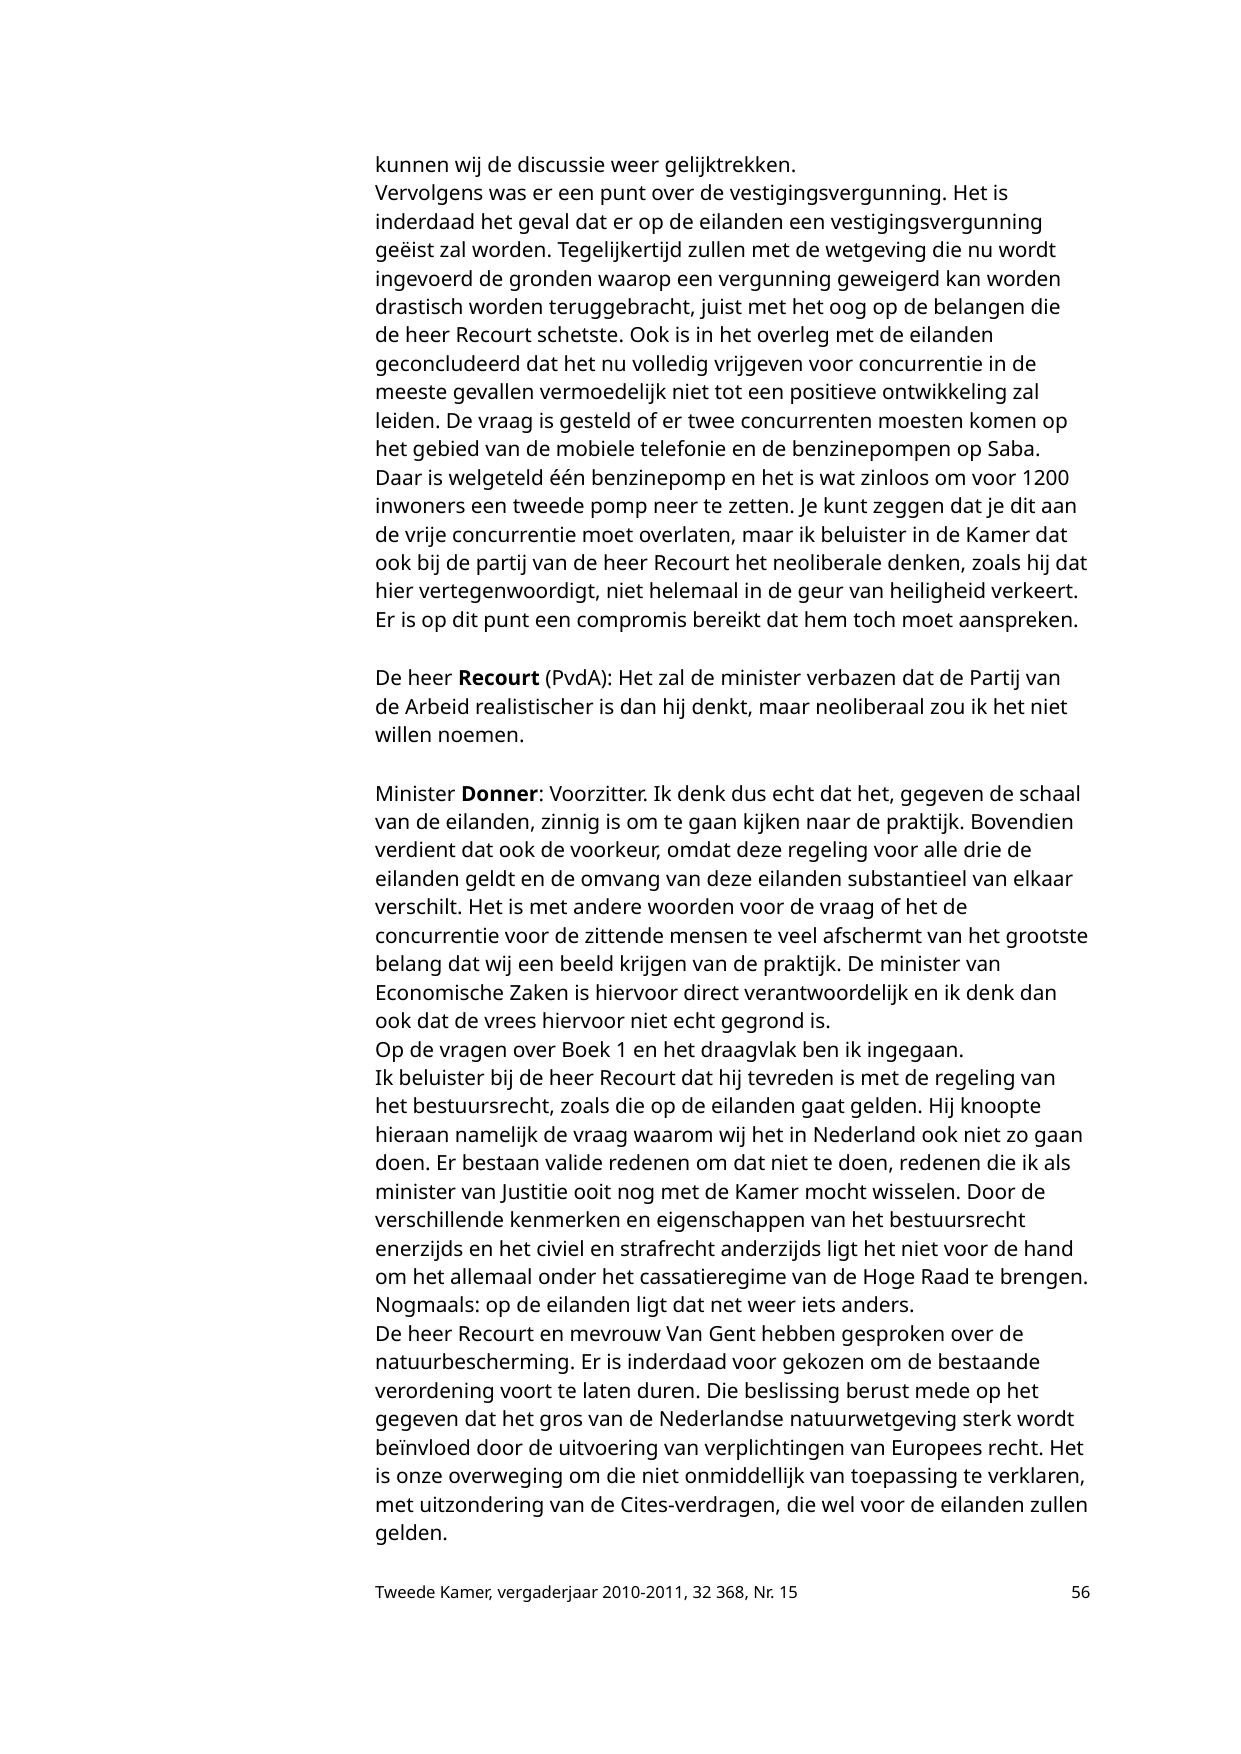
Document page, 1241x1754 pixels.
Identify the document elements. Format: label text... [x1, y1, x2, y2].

text Ik beluister bij de heer Recourt dat hij tevreden is met de regeling van het bestuursrecht, zoals die op de eilanden gaat gelden. Hij knoopte hieraan namelijk de vraag waarom wij het in Nederland ook niet zo gaan doen. Er bestaan valide redenen om dat niet te doen, redenen die ik als minister van Justitie ooit nog met de Kamer mocht wisselen. Door de verschillende kenmerken en eigenschappen van het bestuursrecht enerzijds en het civiel en strafrecht anderzijds ligt het niet voor de hand om het allemaal onder het cassatieregime van de Hoge Raad te brengen. Nogmaals: op de eilanden ligt dat net weer iets anders. [375, 1063, 1090, 1319]
text kunnen wij de discussie weer gelijktrekken. [375, 150, 1090, 178]
text Vervolgens was er een punt over de vestigingsvergunning. Het is inderdaad het geval dat er op de eilanden een vestigingsvergunning geëist zal worden. Tegelijkertijd zullen met de wetgeving die nu wordt ingevoerd de gronden waarop een vergunning geweigerd kan worden drastisch worden teruggebracht, juist met het oog op de belangen die de heer Recourt schetste. Ook is in het overleg met de eilanden geconcludeerd dat het nu volledig vrijgeven voor concurrentie in de meeste gevallen vermoedelijk niet tot een positieve ontwikkeling zal leiden. De vraag is gesteld of er twee concurrenten moesten komen op het gebied van de mobiele telefonie en de benzinepompen op Saba. Daar is welgeteld één benzinepomp en het is wat zinloos om voor 1200 inwoners een tweede pomp neer te zetten. Je kunt zeggen dat je dit aan de vrije concurrentie moet overlaten, maar ik beluister in de Kamer dat ook bij de partij van de heer Recourt het neoliberale denken, zoals hij dat hier vertegenwoordigt, niet helemaal in de geur van heiligheid verkeert. Er is op dit punt een compromis bereikt dat hem toch moet aanspreken. [375, 178, 1090, 633]
text De heer Recourt (PvdA): Het zal de minister verbazen dat de Partij van de Arbeid realistischer is dan hij denkt, maar neoliberaal zou ik het niet willen noemen. [375, 663, 1090, 749]
text Minister Donner: Voorzitter. Ik denk dus echt dat het, gegeven de schaal van de eilanden, zinnig is om te gaan kijken naar de praktijk. Bovendien verdient dat ook de voorkeur, omdat deze regeling voor alle drie de eilanden geldt en de omvang van deze eilanden substantieel van elkaar verschilt. Het is met andere woorden voor de vraag of het de concurrentie voor de zittende mensen te veel afschermt van het grootste belang dat wij een beeld krijgen van de praktijk. De minister van Economische Zaken is hiervoor direct verantwoordelijk en ik denk dan ook dat de vrees hiervoor niet echt gegrond is. [375, 779, 1090, 1035]
text Op de vragen over Boek 1 en het draagvlak ben ik ingegaan. [375, 1035, 1090, 1063]
text De heer Recourt en mevrouw Van Gent hebben gesproken over de natuurbescherming. Er is inderdaad voor gekozen om de bestaande verordening voort te laten duren. Die beslissing berust mede op het gegeven dat het gros van de Nederlandse natuurwetgeving sterk wordt beïnvloed door de uitvoering van verplichtingen van Europees recht. Het is onze overweging om die niet onmiddellijk van toepassing te verklaren, met uitzondering van de Cites-verdragen, die wel voor de eilanden zullen gelden. [375, 1319, 1090, 1547]
